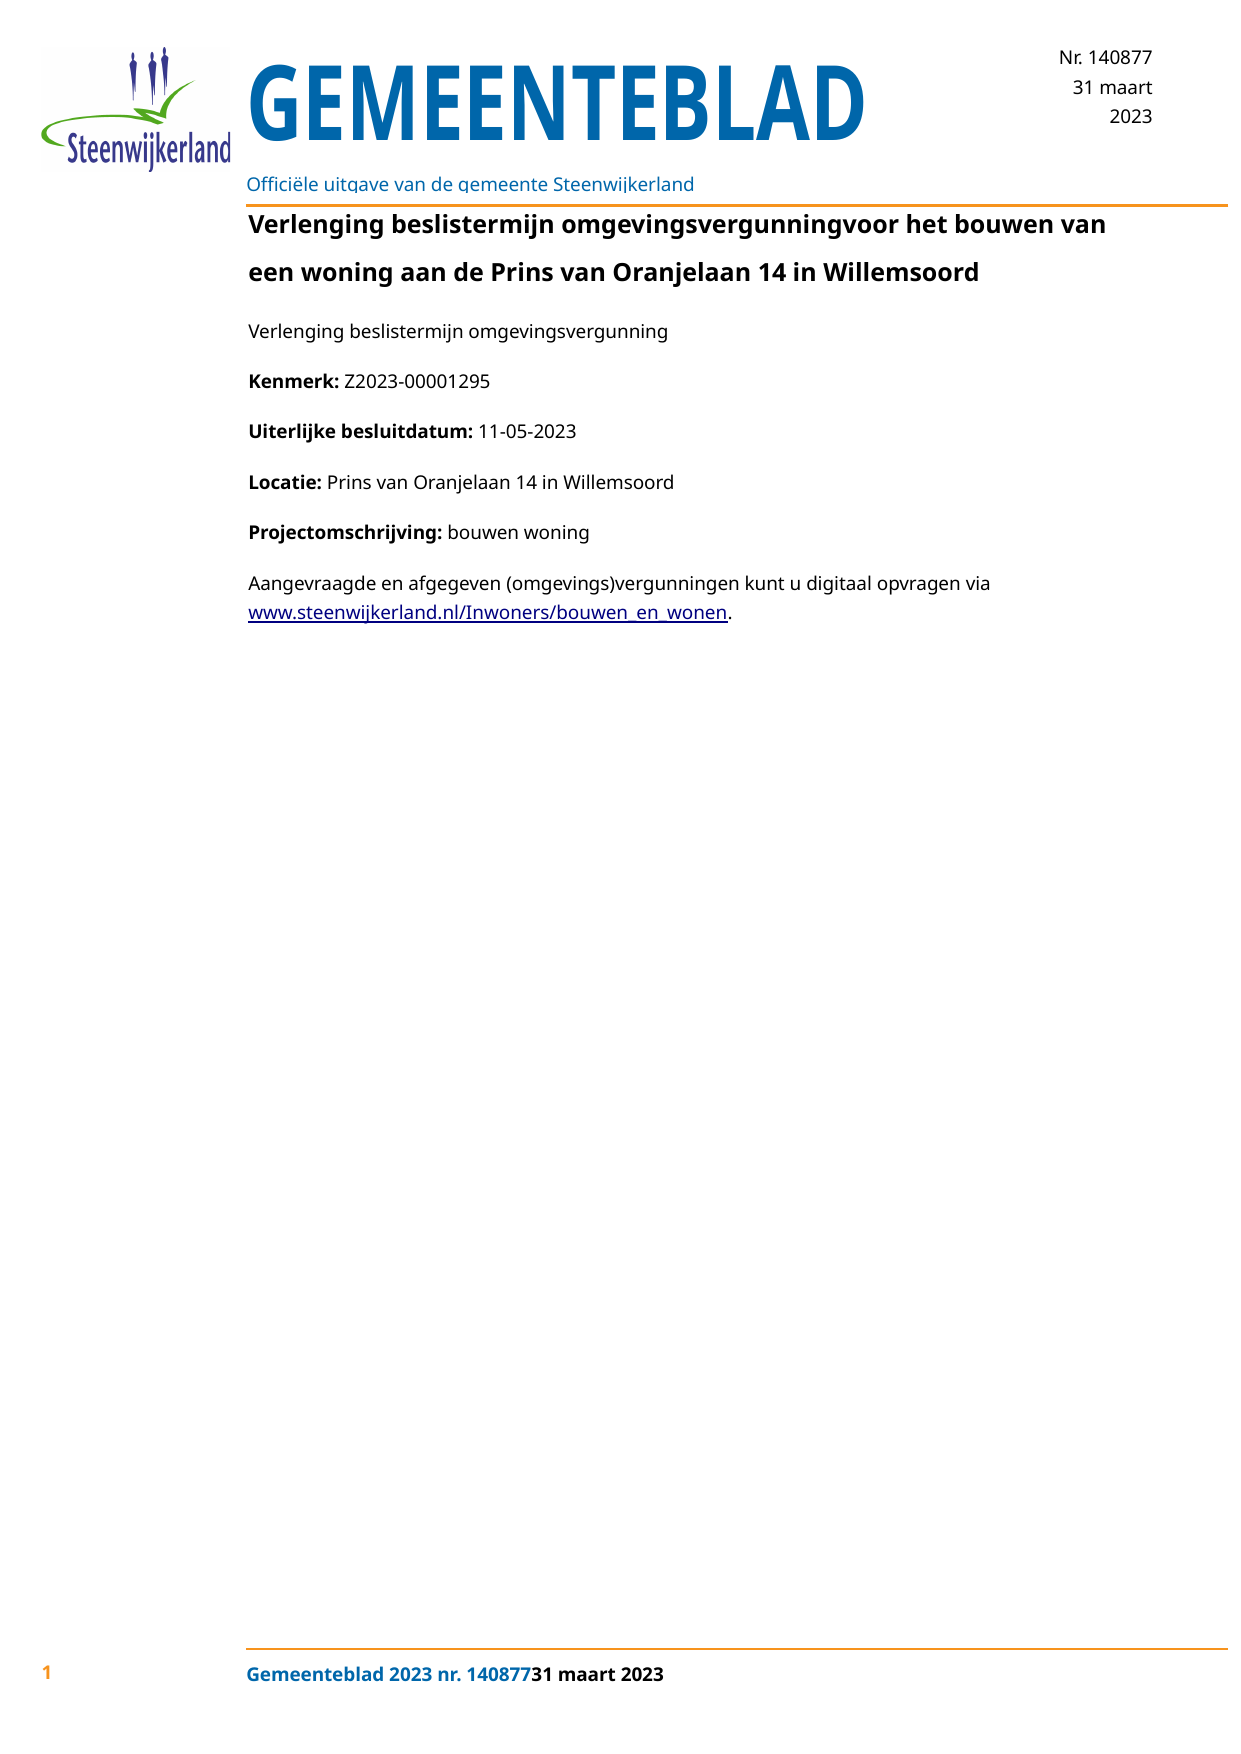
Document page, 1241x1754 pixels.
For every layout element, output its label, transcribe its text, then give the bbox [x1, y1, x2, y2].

text Verlenging beslistermijn omgevingsvergunningvoor het bouwen van een woning aan de Prins van Oranjelaan 14 in Willemsoord [248, 207, 1152, 288]
text Locatie: Prins van Oranjelaan 14 in Willemsoord [248, 469, 1152, 495]
text Projectomschrijving: bouwen woning [248, 519, 1152, 545]
text Verlenging beslistermijn omgevingsvergunning [248, 318, 1152, 344]
text Uiterlijke besluitdatum: 11-05-2023 [248, 419, 1152, 444]
text Kenmerk: Z2023-00001295 [248, 368, 1152, 394]
picture [41, 47, 231, 172]
text Aangevraagde en afgegeven (omgevings)vergunningen kunt u digitaal opvragen via www.steenwijkerland.nl/Inwoners/bouwen_en_wonen. [248, 570, 1152, 625]
